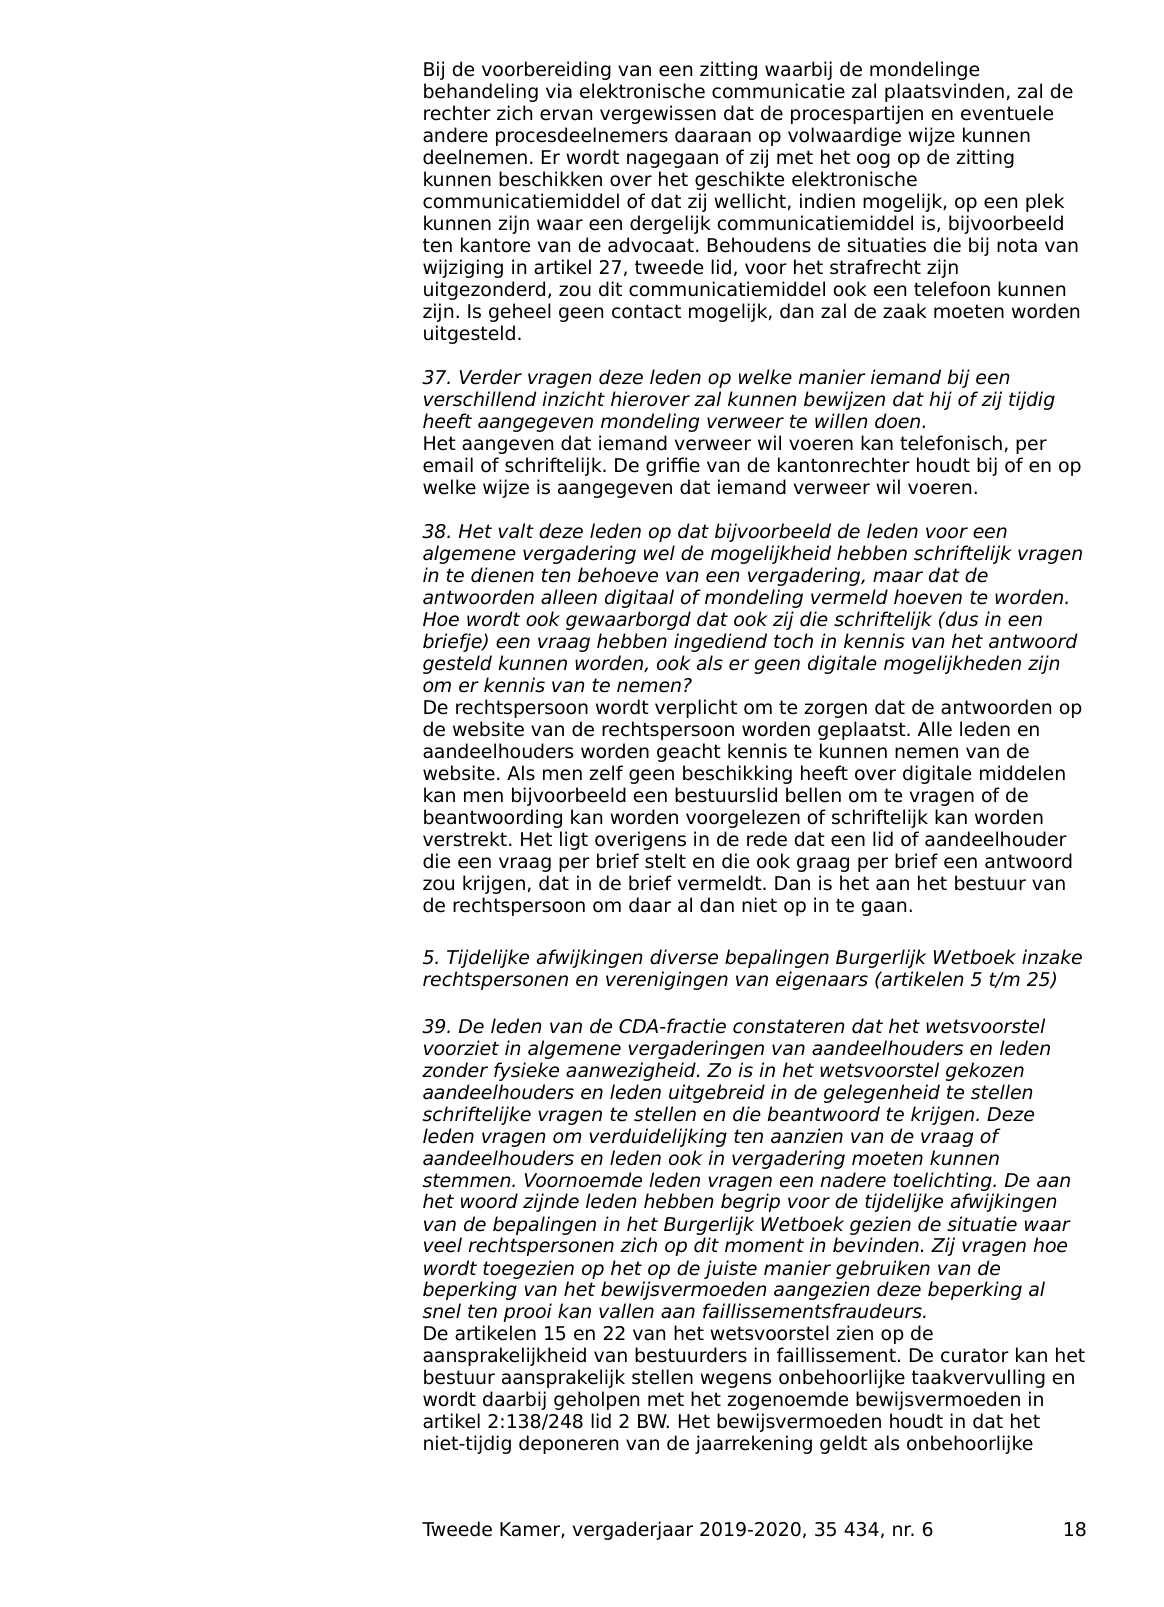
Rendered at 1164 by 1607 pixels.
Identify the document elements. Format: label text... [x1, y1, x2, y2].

text Het aangeven dat iemand verweer wil voeren kan telefonisch, per email of schriftelijk. De griffie van de kantonrechter houdt bij of en op welke wijze is aangegeven dat iemand verweer wil voeren. [422, 433, 1087, 499]
text 39. De leden van de CDA-fractie constateren dat het wetsvoorstel voorziet in algemene vergaderingen van aandeelhouders en leden zonder fysieke aanwezigheid. Zo is in het wetsvoorstel gekozen aandeelhouders en leden uitgebreid in de gelegenheid te stellen schriftelijke vragen te stellen en die beantwoord te krijgen. Deze leden vragen om verduidelijking ten aanzien van de vraag of aandeelhouders en leden ook in vergadering moeten kunnen stemmen. Voornoemde leden vragen een nadere toelichting. De aan het woord zijnde leden hebben begrip voor de tijdelijke afwijkingen van de bepalingen in het Burgerlijk Wetboek gezien de situatie waar veel rechtspersonen zich op dit moment in bevinden. Zij vragen hoe wordt toegezien op het op de juiste manier gebruiken van de beperking van het bewijsvermoeden aangezien deze beperking al snel ten prooi kan vallen aan faillissementsfraudeurs. [422, 1016, 1087, 1323]
text 38. Het valt deze leden op dat bijvoorbeeld de leden voor een algemene vergadering wel de mogelijkheid hebben schriftelijk vragen in te dienen ten behoeve van een vergadering, maar dat de antwoorden alleen digitaal of mondeling vermeld hoeven te worden. Hoe wordt ook gewaarborgd dat ook zij die schriftelijk (dus in een briefje) een vraag hebben ingediend toch in kennis van het antwoord gesteld kunnen worden, ook als er geen digitale mogelijkheden zijn om er kennis van te nemen? [422, 521, 1087, 697]
text De artikelen 15 en 22 van het wetsvoorstel zien op de aansprakelijkheid van bestuurders in faillissement. De curator kan het bestuur aansprakelijk stellen wegens onbehoorlijke taakvervulling en wordt daarbij geholpen met het zogenoemde bewijsvermoeden in artikel 2:138/248 lid 2 BW. Het bewijsvermoeden houdt in dat het niet-tijdig deponeren van de jaarrekening geldt als onbehoorlijke [422, 1323, 1087, 1455]
text Bij de voorbereiding van een zitting waarbij de mondelinge behandeling via elektronische communicatie zal plaatsvinden, zal de rechter zich ervan vergewissen dat de procespartijen en eventuele andere procesdeelnemers daaraan op volwaardige wijze kunnen deelnemen. Er wordt nagegaan of zij met het oog op de zitting kunnen beschikken over het geschikte elektronische communicatiemiddel of dat zij wellicht, indien mogelijk, op een plek kunnen zijn waar een dergelijk communicatiemiddel is, bijvoorbeeld ten kantore van de advocaat. Behoudens de situaties die bij nota van wijziging in artikel 27, tweede lid, voor het strafrecht zijn uitgezonderd, zou dit communicatiemiddel ook een telefoon kunnen zijn. Is geheel geen contact mogelijk, dan zal de zaak moeten worden uitgesteld. [422, 59, 1087, 345]
text 37. Verder vragen deze leden op welke manier iemand bij een verschillend inzicht hierover zal kunnen bewijzen dat hij of zij tijdig heeft aangegeven mondeling verweer te willen doen. [422, 367, 1087, 433]
subtitle 5. Tijdelijke afwijkingen diverse bepalingen Burgerlijk Wetboek inzake rechtspersonen en verenigingen van eigenaars (artikelen 5 t/m 25) [422, 947, 1087, 991]
text De rechtspersoon wordt verplicht om te zorgen dat de antwoorden op de website van de rechtspersoon worden geplaatst. Alle leden en aandeelhouders worden geacht kennis te kunnen nemen van de website. Als men zelf geen beschikking heeft over digitale middelen kan men bijvoorbeeld een bestuurslid bellen om te vragen of de beantwoording kan worden voorgelezen of schriftelijk kan worden verstrekt. Het ligt overigens in de rede dat een lid of aandeelhouder die een vraag per brief stelt en die ook graag per brief een antwoord zou krijgen, dat in de brief vermeldt. Dan is het aan het bestuur van de rechtspersoon om daar al dan niet op in te gaan. [422, 697, 1087, 917]
